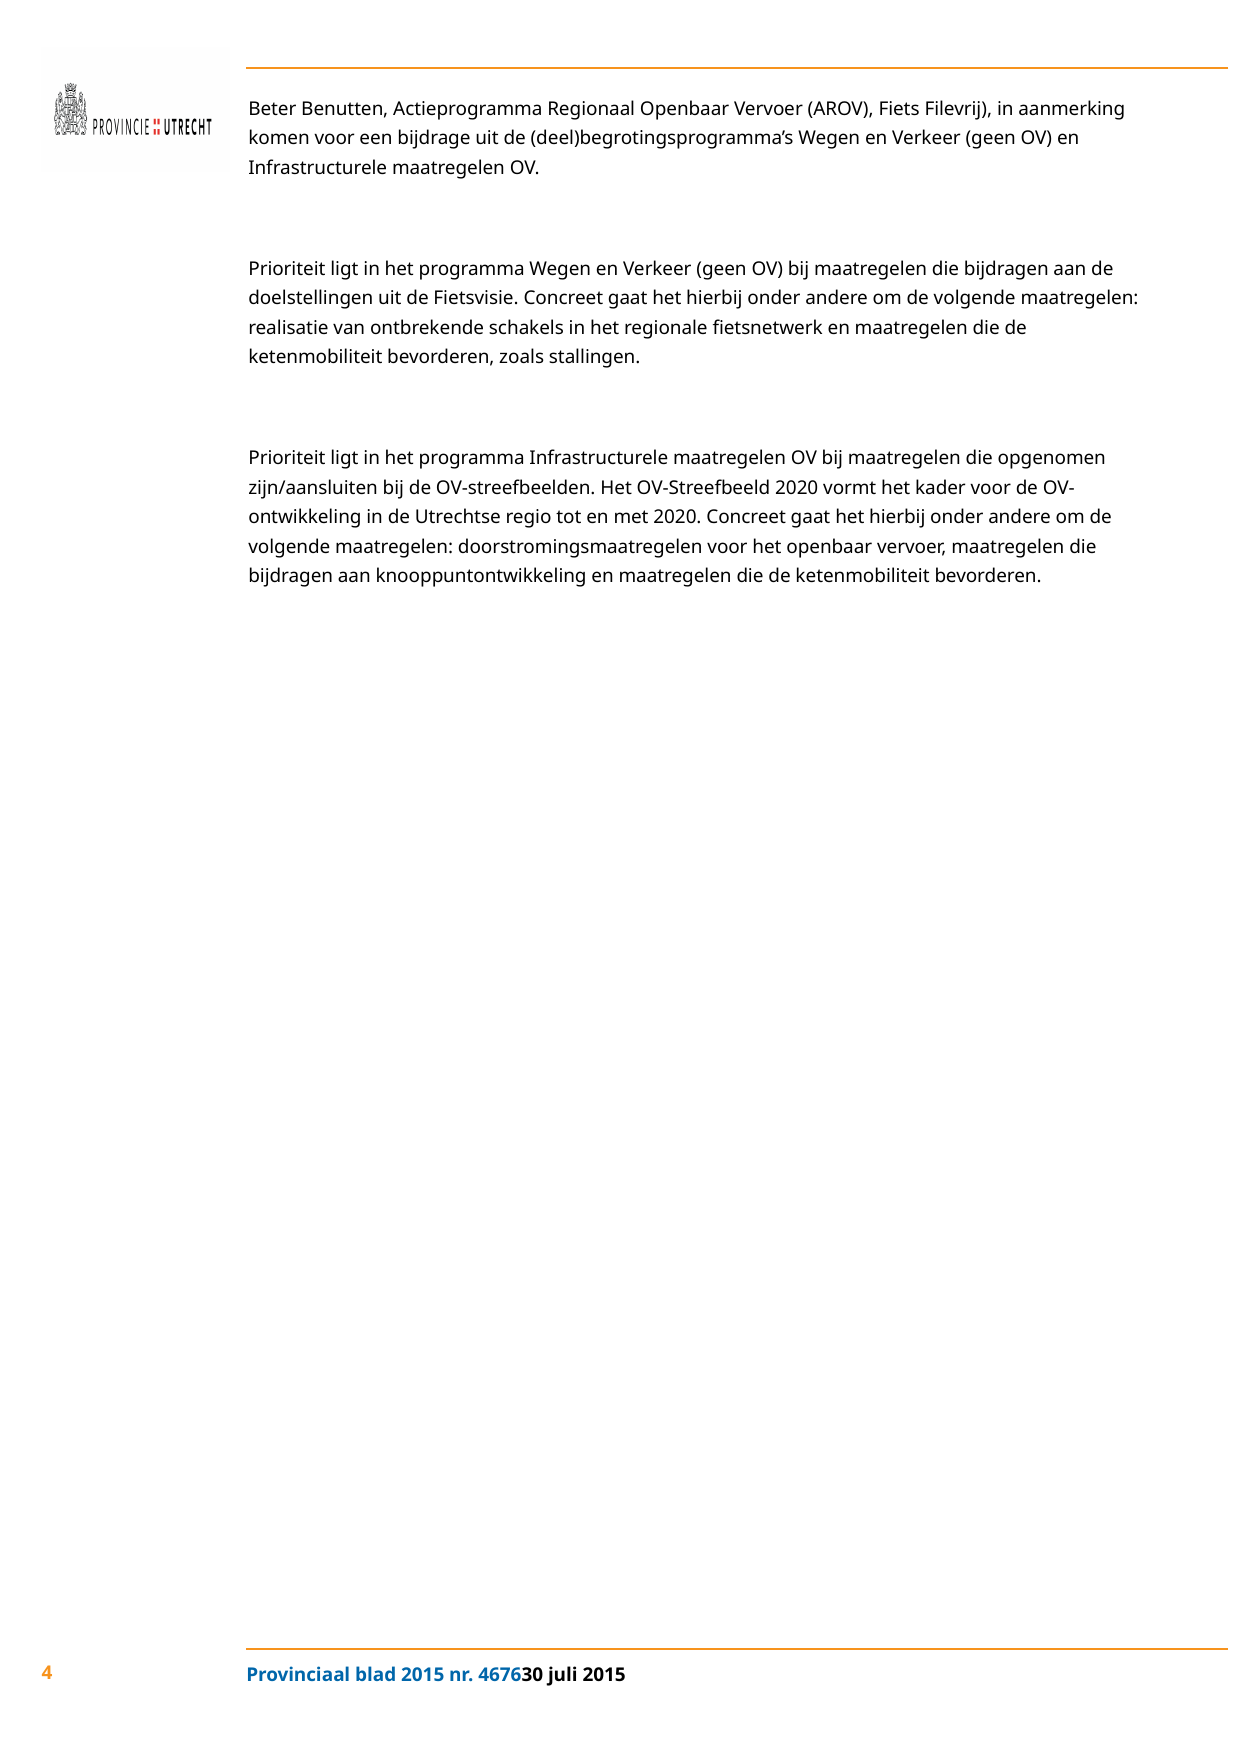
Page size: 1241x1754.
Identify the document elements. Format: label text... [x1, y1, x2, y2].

text Prioriteit ligt in het programma Wegen en Verkeer (geen OV) bij maatregelen die bijdragen aan de doelstellingen uit de Fietsvisie. Concreet gaat het hierbij onder andere om de volgende maatregelen: realisatie van ontbrekende schakels in het regionale fietsnetwerk en maatregelen die de ketenmobiliteit bevorderen, zoals stallingen. [248, 255, 1152, 369]
picture [41, 47, 231, 172]
text Prioriteit ligt in het programma Infrastructurele maatregelen OV bij maatregelen die opgenomen zijn/aansluiten bij de OV-streefbeelden. Het OV-Streefbeeld 2020 vormt het kader voor de OV-ontwikkeling in de Utrechtse regio tot en met 2020. Concreet gaat het hierbij onder andere om de volgende maatregelen: doorstromingsmaatregelen voor het openbaar vervoer, maatregelen die bijdragen aan knooppuntontwikkeling en maatregelen die de ketenmobiliteit bevorderen. [248, 444, 1152, 588]
text Beter Benutten, Actieprogramma Regionaal Openbaar Vervoer (AROV), Fiets Filevrij), in aanmerking komen voor een bijdrage uit de (deel)begrotingsprogramma’s Wegen en Verkeer (geen OV) en Infrastructurele maatregelen OV. [248, 95, 1152, 180]
